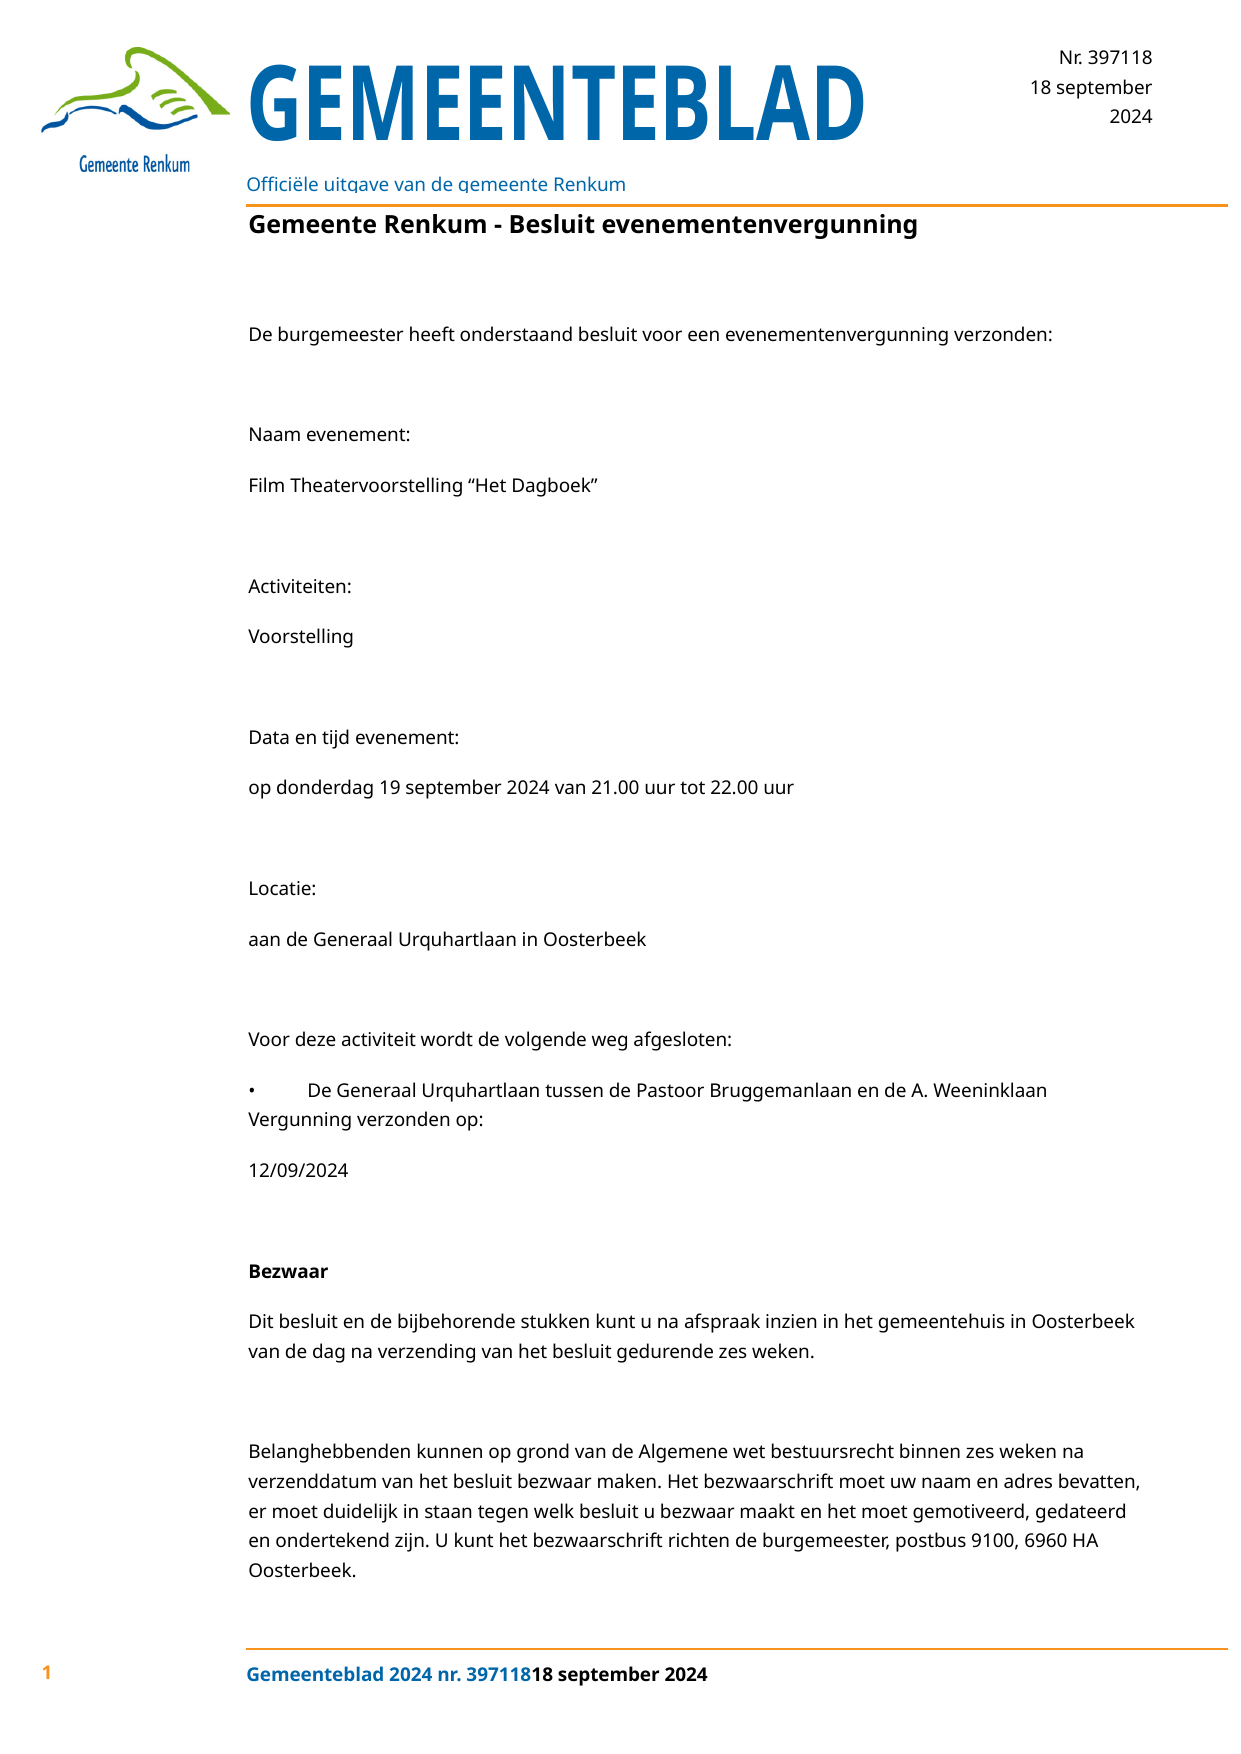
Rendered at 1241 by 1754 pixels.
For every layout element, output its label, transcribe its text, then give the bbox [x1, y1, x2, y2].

picture [41, 47, 231, 172]
text Dit besluit en de bijbehorende stukken kunt u na afspraak inzien in het gemeentehuis in Oosterbeek van de dag na verzending van het besluit gedurende zes weken. [248, 1308, 1152, 1363]
text Voor deze activiteit wordt de volgende weg afgesloten: [248, 1027, 1152, 1052]
text Belanghebbenden kunnen op grond van de Algemene wet bestuursrecht binnen zes weken na verzenddatum van het besluit bezwaar maken. Het bezwaarschrift moet uw naam en adres bevatten, er moet duidelijk in staan tegen welk besluit u bezwaar maakt en het moet gemotiveerd, gedateerd en ondertekend zijn. U kunt het bezwaarschrift richten de burgemeester, postbus 9100, 6960 HA Oosterbeek. [248, 1439, 1152, 1583]
text Vergunning verzonden op: [248, 1107, 1152, 1132]
text aan de Generaal Urquhartlaan in Oosterbeek [248, 926, 1152, 951]
text Gemeente Renkum - Besluit evenementenvergunning [248, 207, 1152, 241]
list De Generaal Urquhartlaan tussen de Pastoor Bruggemanlaan en de A. Weeninklaan [248, 1077, 1152, 1103]
text Data en tijd evenement: [248, 724, 1152, 750]
text Film Theatervoorstelling “Het Dagboek” [248, 472, 1152, 498]
text 12/09/2024 [248, 1157, 1152, 1183]
text Voorstelling [248, 623, 1152, 649]
text Activiteiten: [248, 573, 1152, 598]
text Locatie: [248, 875, 1152, 901]
text De burgemeester heeft onderstaand besluit voor een evenementenvergunning verzonden: [248, 321, 1152, 346]
text Naam evenement: [248, 422, 1152, 447]
text op donderdag 19 september 2024 van 21.00 uur tot 22.00 uur [248, 774, 1152, 800]
text Bezwaar [248, 1258, 1152, 1283]
